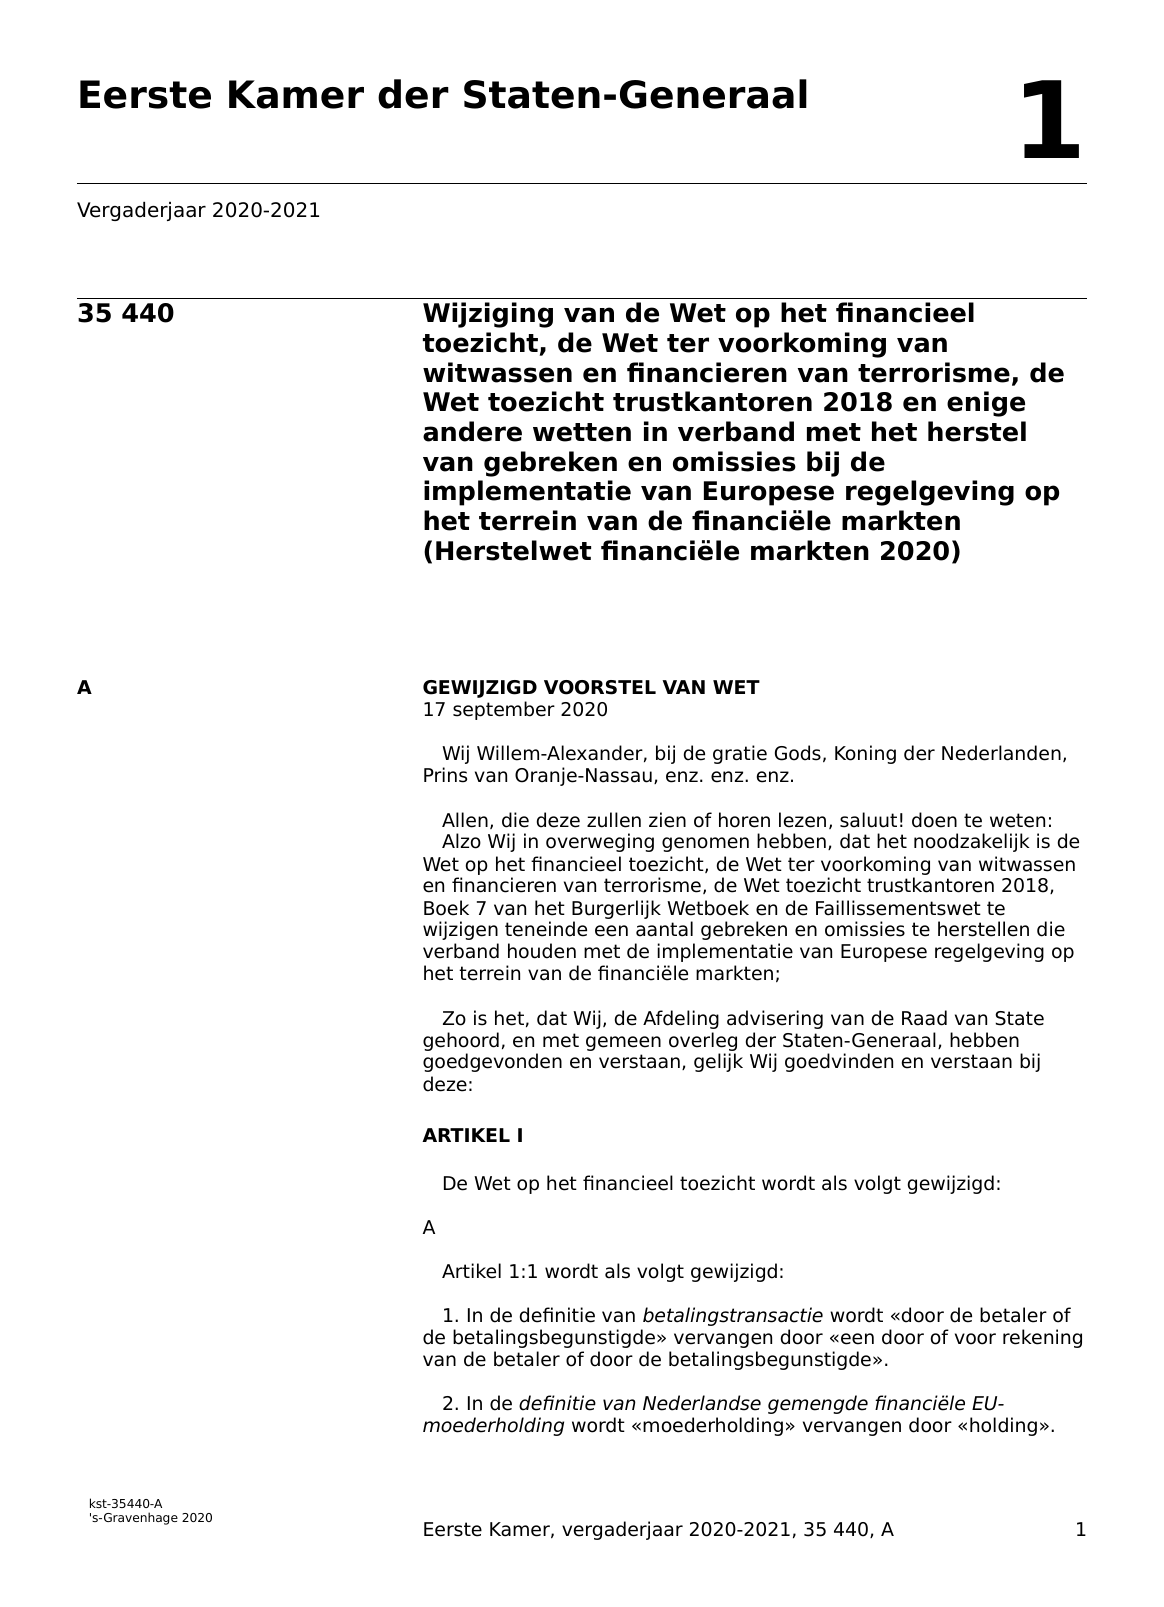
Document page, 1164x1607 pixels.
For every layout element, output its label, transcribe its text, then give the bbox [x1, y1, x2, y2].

text Artikel 1:1 wordt als volgt gewijzigd: [422, 1261, 1087, 1283]
text 17 september 2020 [422, 699, 1087, 721]
text 1. In de definitie van betalingstransactie wordt «door de betaler of de betalingsbegunstigde» vervangen door «een door of voor rekening van de betaler of door de betalingsbegunstigde». [422, 1305, 1087, 1371]
text 2. In de definitie van Nederlandse gemengde financiële EU-moederholding wordt «moederholding» vervangen door «holding». [422, 1393, 1087, 1437]
text A [422, 1217, 1087, 1238]
text 's-Gravenhage 2020 [88, 1511, 323, 1525]
subtitle 35 440 Wijziging van de Wet op het financieel toezicht, de Wet ter voorkoming van witwassen en financieren van terrorisme, de Wet toezicht trustkantoren 2018 en enige andere wetten in verband met het herstel van gebreken en omissies bij de implementatie van Europese regelgeving op het terrein van de financiële markten (Herstelwet financiële markten 2020) [77, 299, 1087, 566]
text Alzo Wij in overweging genomen hebben, dat het noodzakelijk is de Wet op het financieel toezicht, de Wet ter voorkoming van witwassen en financieren van terrorisme, de Wet toezicht trustkantoren 2018, Boek 7 van het Burgerlijk Wetboek en de Faillissementswet te wijzigen teneinde een aantal gebreken en omissies te herstellen die verband houden met de implementatie van Europese regelgeving op het terrein van de financiële markten; [422, 831, 1087, 985]
text Wij Willem-Alexander, bij de gratie Gods, Koning der Nederlanden, Prins van Oranje-Nassau, enz. enz. enz. [422, 743, 1087, 787]
text Allen, die deze zullen zien of horen lezen, saluut! doen te weten: [422, 809, 1087, 831]
subtitle ARTIKEL I [422, 1125, 1087, 1147]
text kst-35440-A [88, 1497, 323, 1511]
text De Wet op het financieel toezicht wordt als volgt gewijzigd: [422, 1172, 1087, 1194]
table_header 1 [886, 59, 1087, 183]
table_cell Vergaderjaar 2020-2021 [77, 184, 1087, 298]
table_header Eerste Kamer der Staten-Generaal [77, 59, 886, 183]
text Zo is het, dat Wij, de Afdeling advisering van de Raad van State gehoord, en met gemeen overleg der Staten-Generaal, hebben goedgevonden en verstaan, gelijk Wij goedvinden en verstaan bij deze: [422, 1007, 1087, 1095]
subtitle A GEWIJZIGD VOORSTEL VAN WET [77, 677, 1087, 699]
